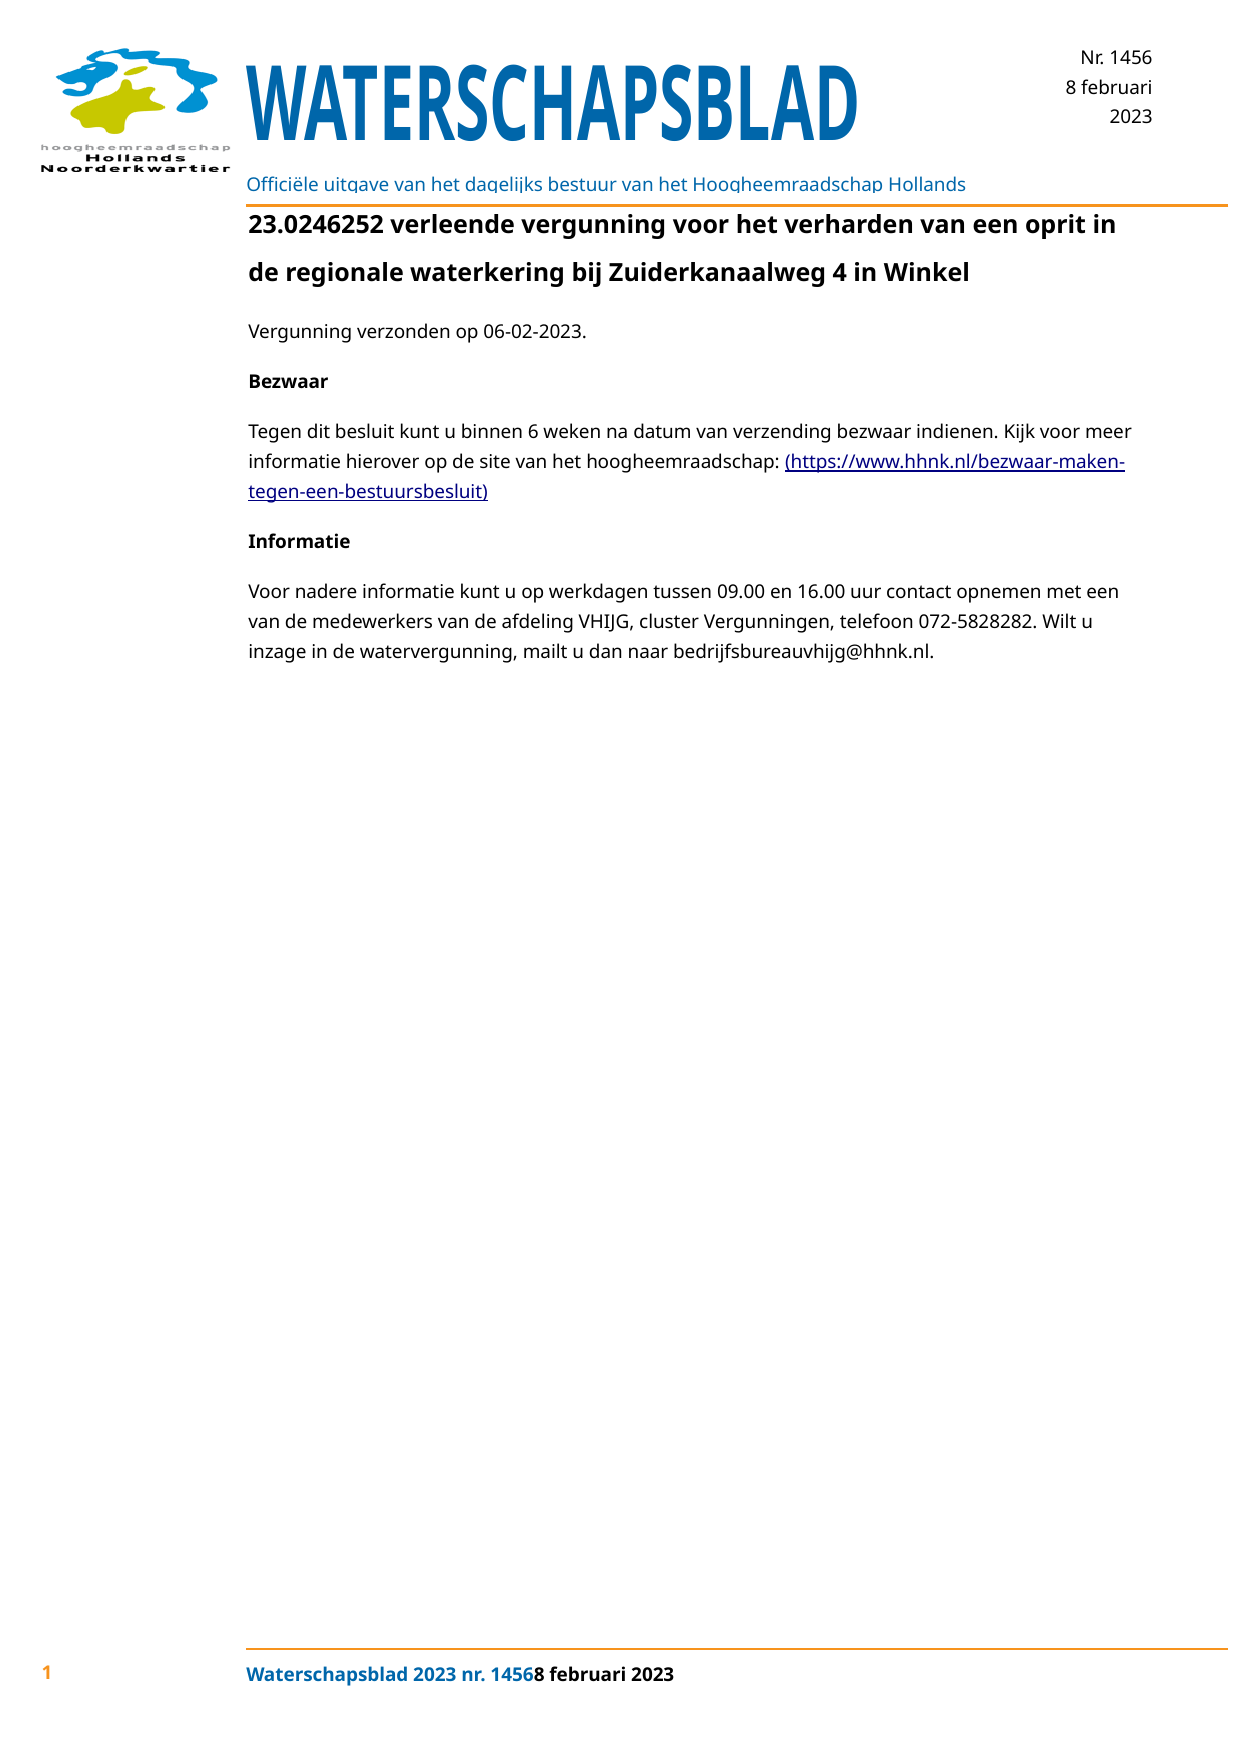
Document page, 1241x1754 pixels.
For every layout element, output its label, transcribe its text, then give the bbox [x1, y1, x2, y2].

text Informatie [248, 528, 1152, 554]
text 23.0246252 verleende vergunning voor het verharden van een oprit in de regionale waterkering bij Zuiderkanaalweg 4 in Winkel [248, 207, 1152, 288]
text Bezwaar [248, 368, 1152, 394]
text Voor nadere informatie kunt u op werkdagen tussen 09.00 en 16.00 uur contact opnemen met een van de medewerkers van de afdeling VHIJG, cluster Vergunningen, telefoon 072-5828282. Wilt u inzage in de watervergunning, mailt u dan naar bedrijfsbureauvhijg@hhnk.nl. [248, 579, 1152, 664]
text Tegen dit besluit kunt u binnen 6 weken na datum van verzending bezwaar indienen. Kijk voor meer informatie hierover op de site van het hoogheemraadschap: (https://www.hhnk.nl/bezwaar-maken-tegen-een-bestuursbesluit) [248, 419, 1152, 504]
text Vergunning verzonden op 06-02-2023. [248, 318, 1152, 344]
picture [41, 47, 231, 172]
